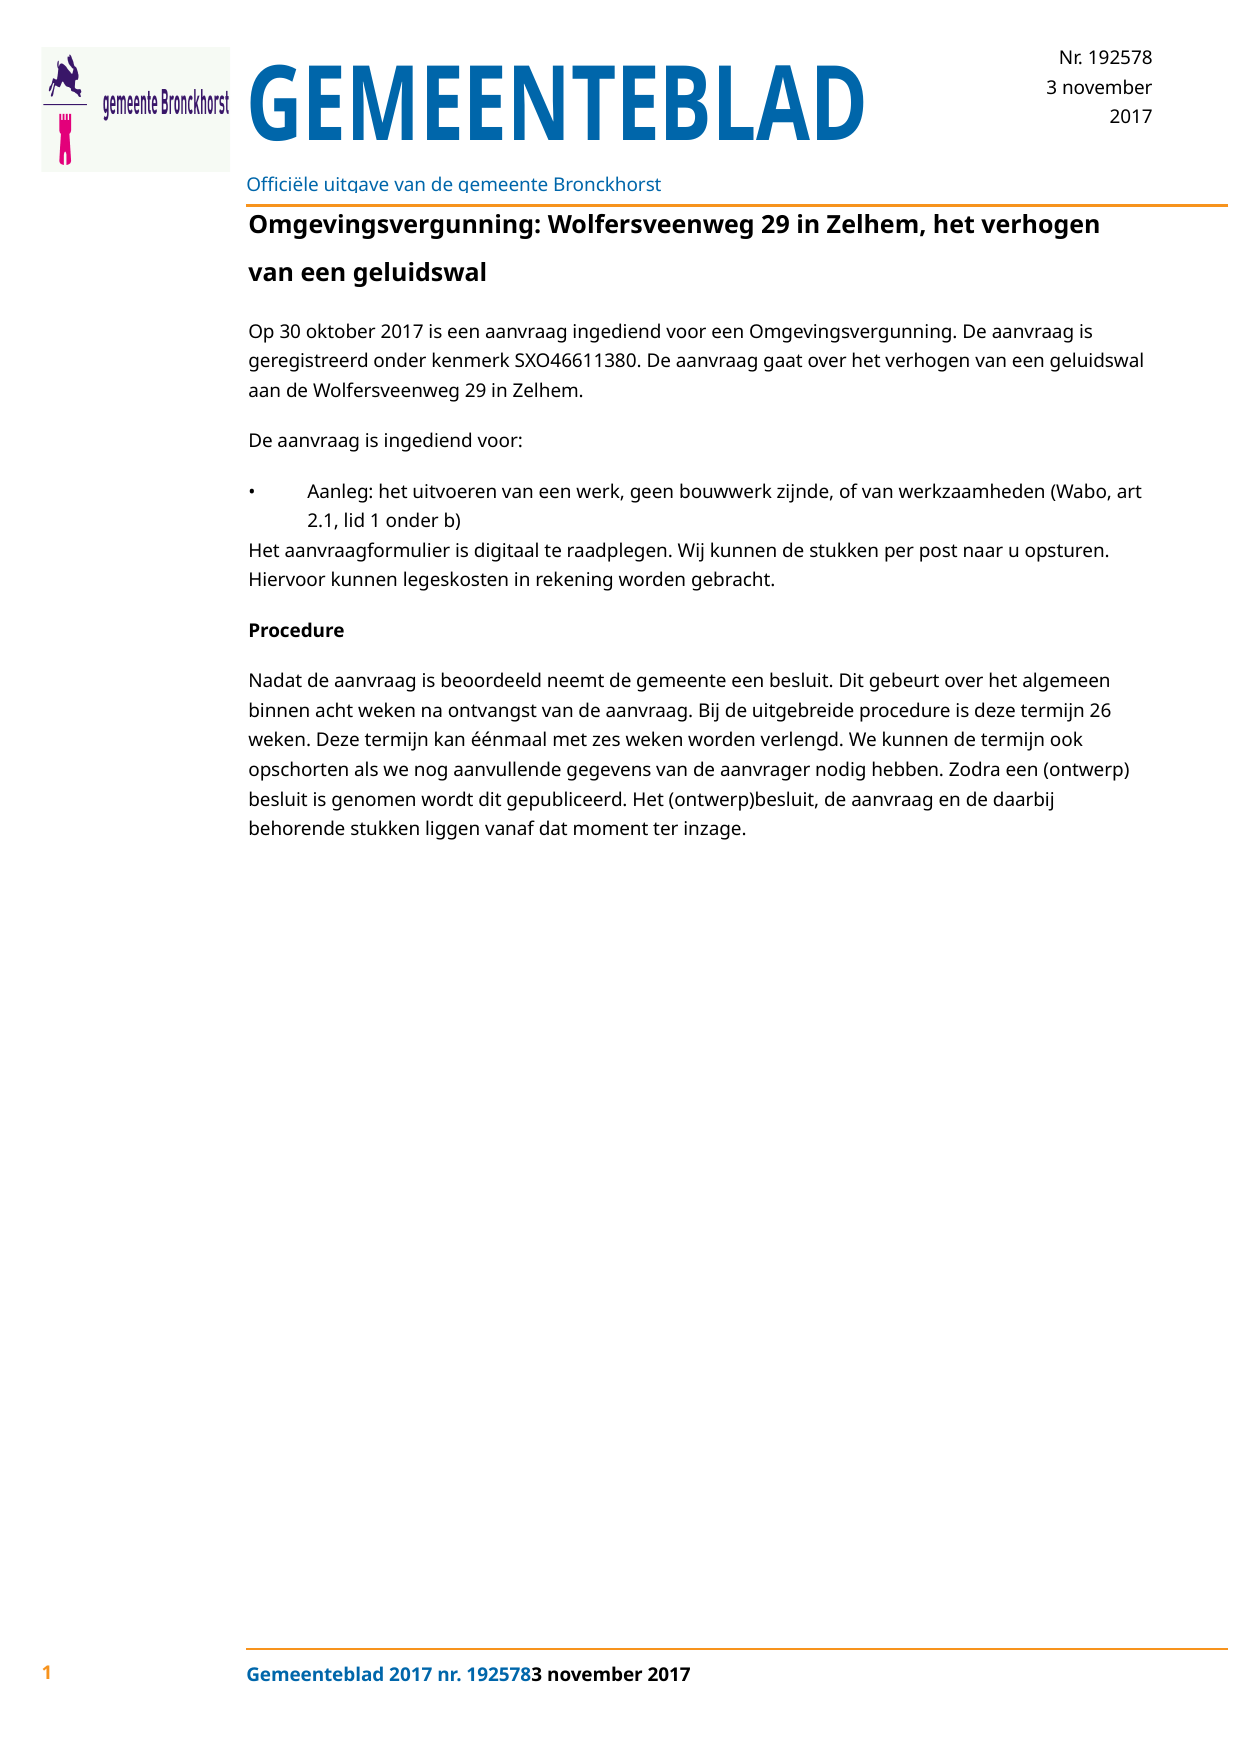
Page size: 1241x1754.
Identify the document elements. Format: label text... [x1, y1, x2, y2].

picture [41, 47, 231, 172]
text Het aanvraagformulier is digitaal te raadplegen. Wij kunnen de stukken per post naar u opsturen. Hiervoor kunnen legeskosten in rekening worden gebracht. [248, 537, 1152, 592]
list Aanleg: het uitvoeren van een werk, geen bouwwerk zijnde, of van werkzaamheden (Wabo, art 2.1, lid 1 onder b) [248, 478, 1152, 533]
text Procedure [248, 617, 1152, 643]
text Nadat de aanvraag is beoordeeld neemt de gemeente een besluit. Dit gebeurt over het algemeen binnen acht weken na ontvangst van de aanvraag. Bij de uitgebreide procedure is deze termijn 26 weken. Deze termijn kan éénmaal met zes weken worden verlengd. We kunnen de termijn ook opschorten als we nog aanvullende gegevens van de aanvrager nodig hebben. Zodra een (ontwerp) besluit is genomen wordt dit gepubliceerd. Het (ontwerp)besluit, de aanvraag en de daarbij behorende stukken liggen vanaf dat moment ter inzage. [248, 667, 1152, 841]
text De aanvraag is ingediend voor: [248, 427, 1152, 453]
text Omgevingsvergunning: Wolfersveenweg 29 in Zelhem, het verhogen van een geluidswal [248, 207, 1152, 288]
text Op 30 oktober 2017 is een aanvraag ingediend voor een Omgevingsvergunning. De aanvraag is geregistreerd onder kenmerk SXO46611380. De aanvraag gaat over het verhogen van een geluidswal aan de Wolfersveenweg 29 in Zelhem. [248, 318, 1152, 403]
